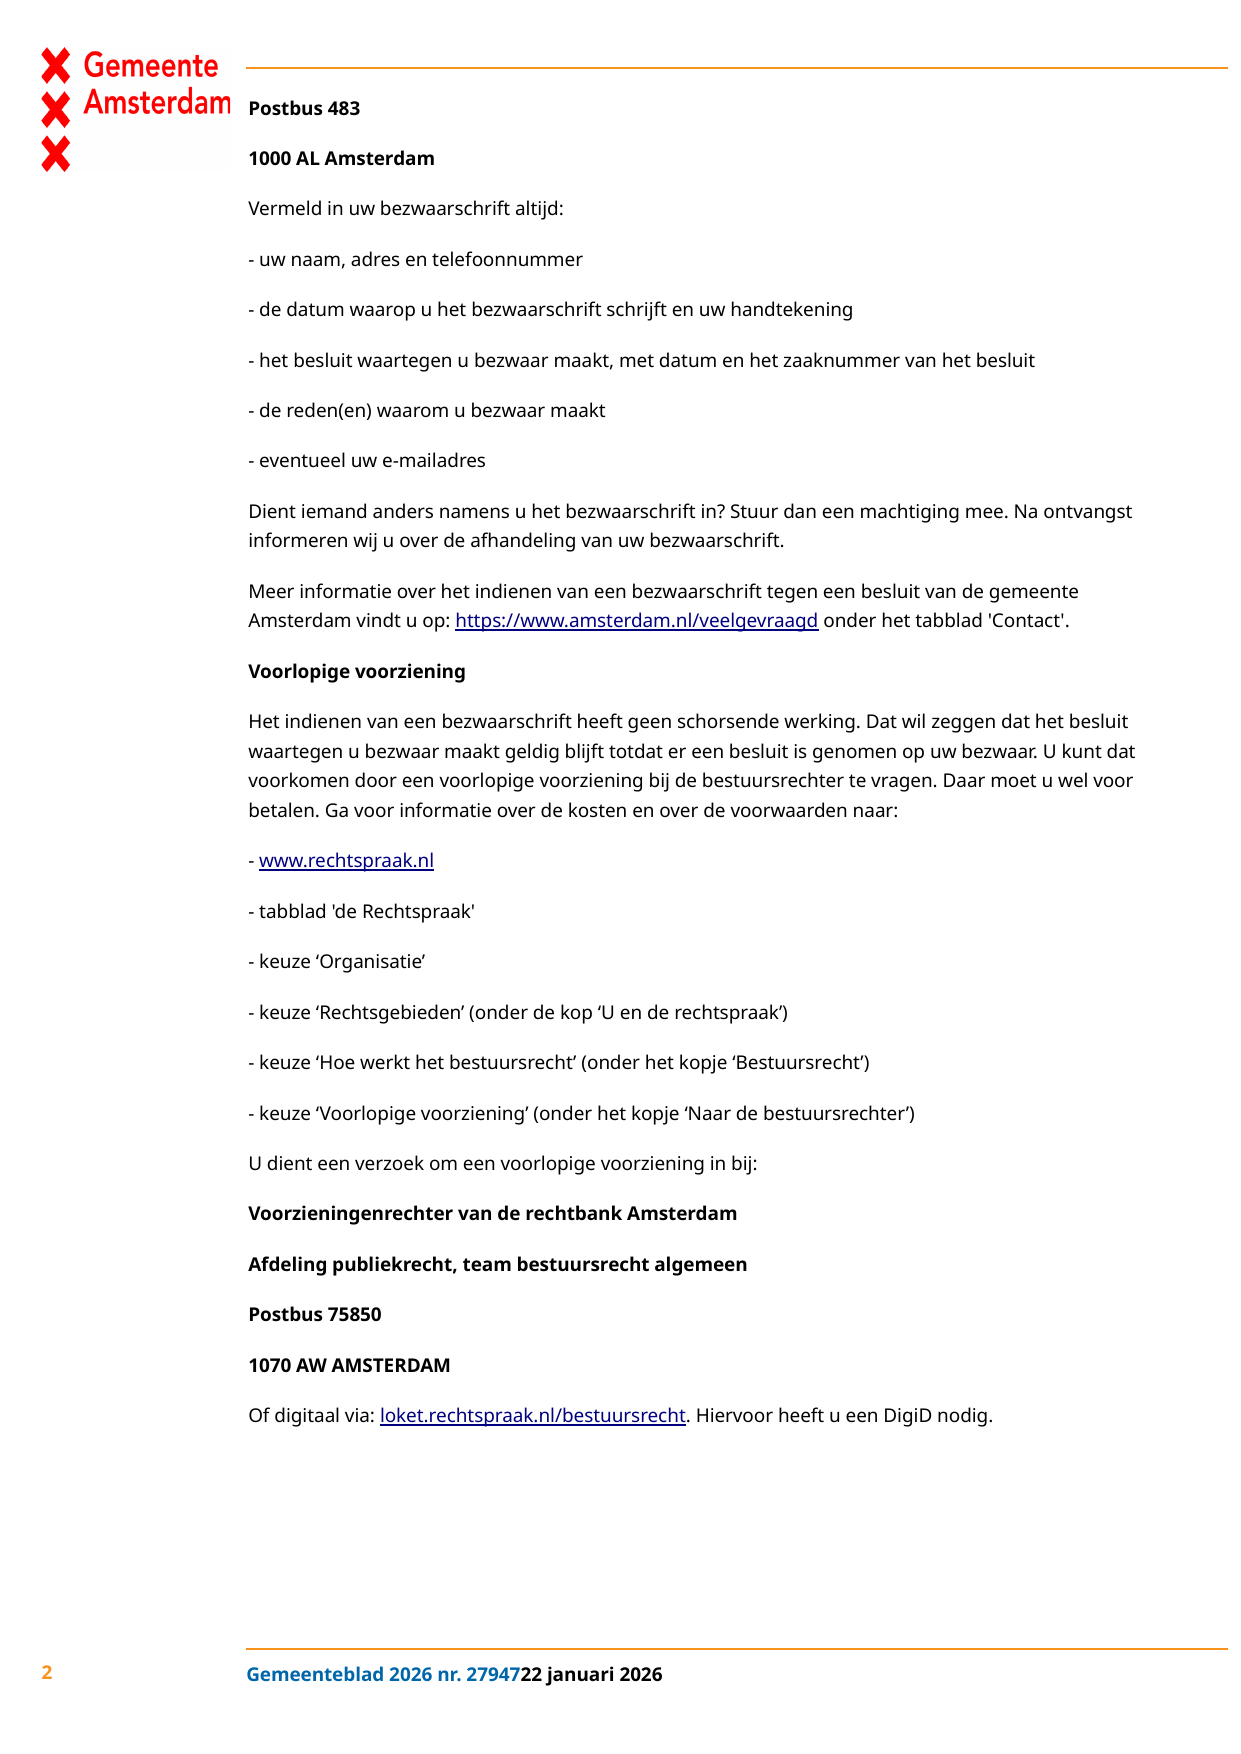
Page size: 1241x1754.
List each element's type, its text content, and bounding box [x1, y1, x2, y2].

text Postbus 483 [248, 95, 1152, 121]
text Afdeling publiekrecht, team bestuursrecht algemeen [248, 1251, 1152, 1277]
text Postbus 75850 [248, 1301, 1152, 1327]
text 1000 AL Amsterdam [248, 145, 1152, 171]
text Dient iemand anders namens u het bezwaarschrift in? Stuur dan een machtiging mee. Na ontvangst informeren wij u over de afhandeling van uw bezwaarschrift. [248, 498, 1152, 553]
text - de datum waarop u het bezwaarschrift schrijft en uw handtekening [248, 296, 1152, 322]
text - www.rechtspraak.nl [248, 848, 1152, 873]
text Vermeld in uw bezwaarschrift altijd: [248, 196, 1152, 221]
text U dient een verzoek om een voorlopige voorziening in bij: [248, 1150, 1152, 1176]
text Het indienen van een bezwaarschrift heeft geen schorsende werking. Dat wil zeggen dat het besluit waartegen u bezwaar maakt geldig blijft totdat er een besluit is genomen op uw bezwaar. U kunt dat voorkomen door een voorlopige voorziening bij de bestuursrechter te vragen. Daar moet u wel voor betalen. Ga voor informatie over de kosten en over de voorwaarden naar: [248, 708, 1152, 823]
text Voorzieningenrechter van de rechtbank Amsterdam [248, 1201, 1152, 1226]
text - de reden(en) waarom u bezwaar maakt [248, 397, 1152, 423]
text Of digitaal via: loket.rechtspraak.nl/bestuursrecht. Hiervoor heeft u een DigiD nodig. [248, 1402, 1152, 1428]
text 1070 AW AMSTERDAM [248, 1352, 1152, 1378]
picture [41, 47, 231, 172]
text Voorlopige voorziening [248, 658, 1152, 684]
text Meer informatie over het indienen van een bezwaarschrift tegen een besluit van de gemeente Amsterdam vindt u op: https://www.amsterdam.nl/veelgevraagd onder het tabblad 'Contact'. [248, 578, 1152, 633]
text - uw naam, adres en telefoonnummer [248, 246, 1152, 272]
text - keuze ‘Organisatie’ [248, 948, 1152, 974]
text - keuze ‘Voorlopige voorziening’ (onder het kopje ‘Naar de bestuursrechter’) [248, 1100, 1152, 1126]
text - tabblad 'de Rechtspraak' [248, 898, 1152, 924]
text - eventueel uw e-mailadres [248, 448, 1152, 473]
text - het besluit waartegen u bezwaar maakt, met datum en het zaaknummer van het besluit [248, 347, 1152, 373]
text - keuze ‘Hoe werkt het bestuursrecht’ (onder het kopje ‘Bestuursrecht’) [248, 1049, 1152, 1075]
text - keuze ‘Rechtsgebieden’ (onder de kop ‘U en de rechtspraak’) [248, 999, 1152, 1025]
